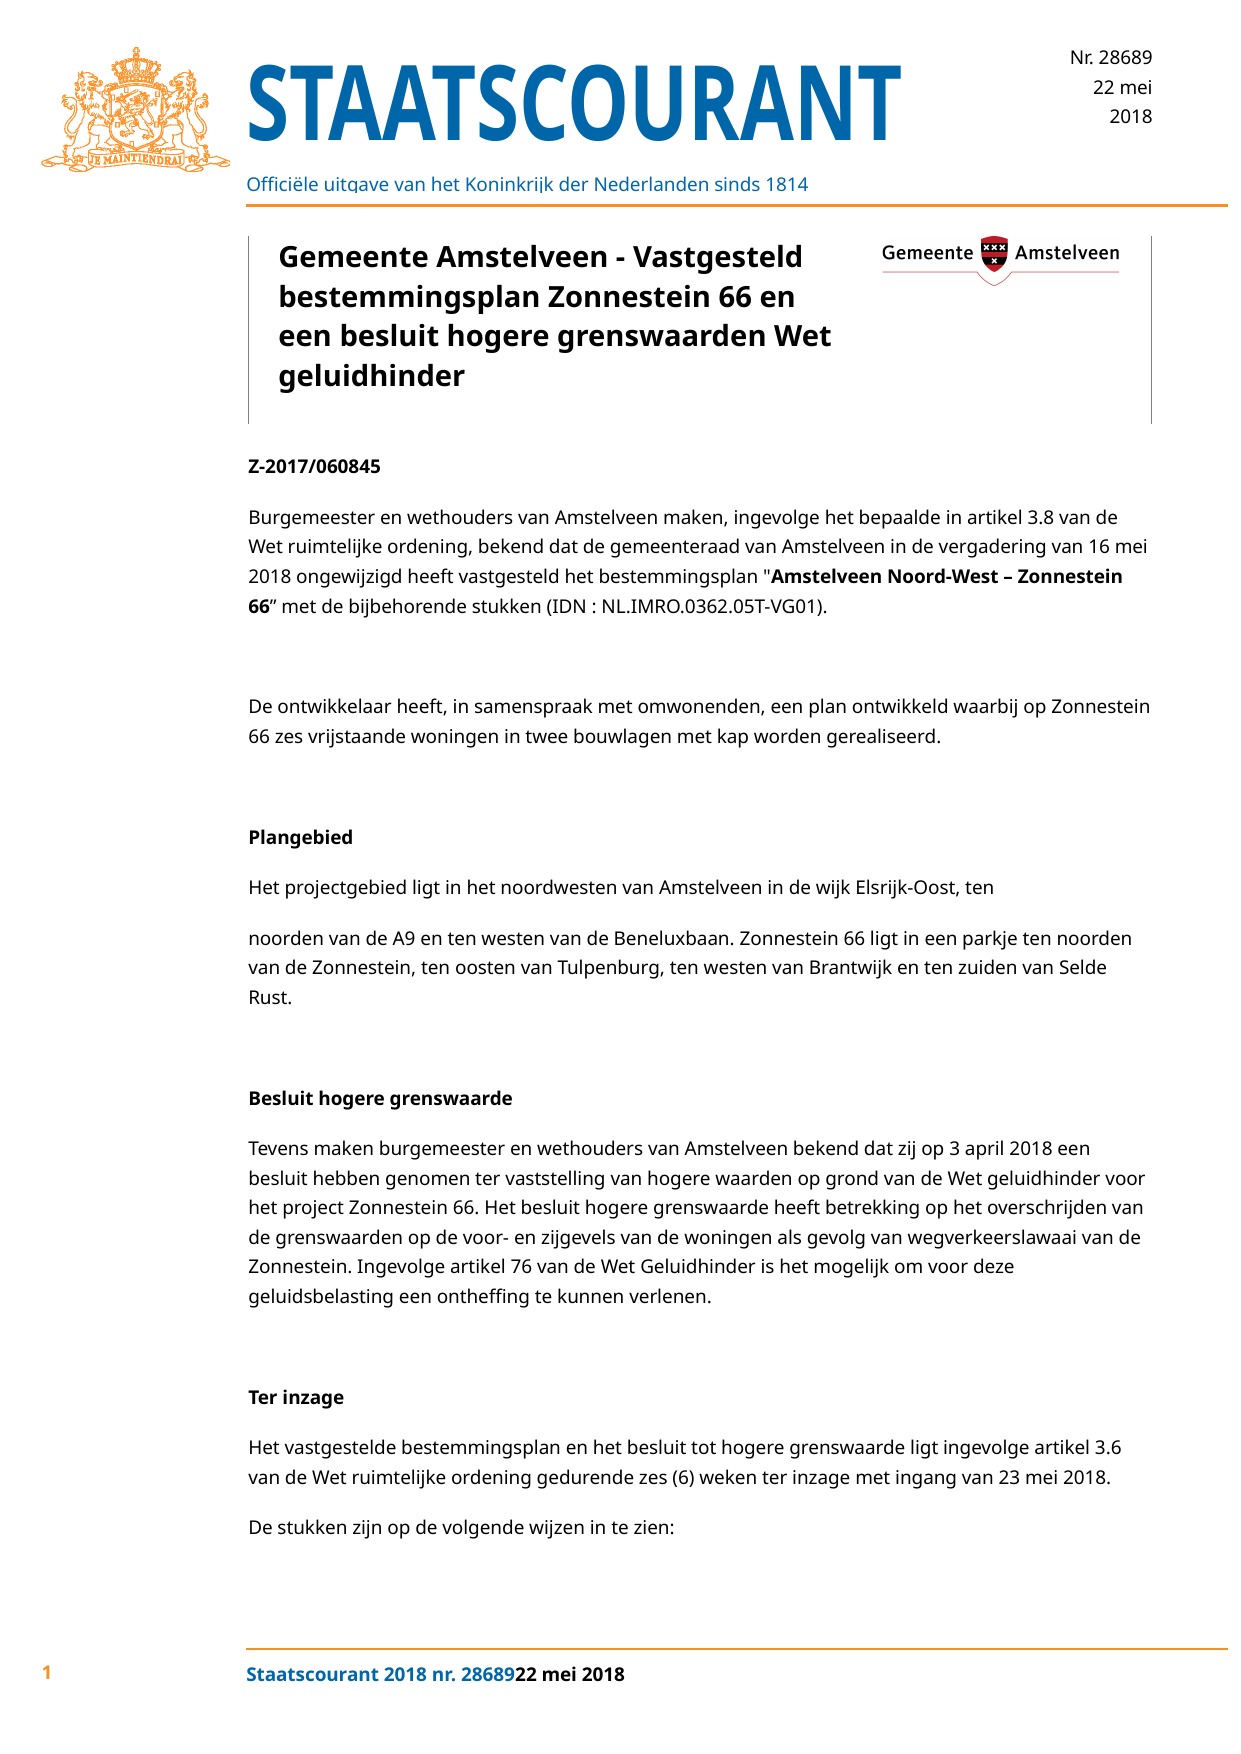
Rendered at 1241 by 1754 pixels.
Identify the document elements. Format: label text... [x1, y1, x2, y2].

text De ontwikkelaar heeft, in samenspraak met omwonenden, een plan ontwikkeld waarbij op Zonnestein 66 zes vrijstaande woningen in twee bouwlagen met kap worden gerealiseerd. [248, 694, 1152, 749]
table_header Gemeente Amstelveen - Vastgesteld bestemmingsplan Zonnestein 66 en een besluit hogere grenswaarden Wet geluidhinder [249, 236, 850, 424]
text Het projectgebied ligt in het noordwesten van Amstelveen in de wijk Elsrijk-Oost, ten [248, 874, 1152, 900]
text Het vastgestelde bestemmingsplan en het besluit tot hogere grenswaarde ligt ingevolge artikel 3.6 van de Wet ruimtelijke ordening gedurende zes (6) weken ter inzage met ingang van 23 mei 2018. [248, 1434, 1152, 1490]
text Plangebied [248, 824, 1152, 850]
text Z-2017/060845 [248, 454, 1152, 479]
text Tevens maken burgemeester en wethouders van Amstelveen bekend dat zij op 3 april 2018 een besluit hebben genomen ter vaststelling van hogere waarden op grond van de Wet geluidhinder voor het project Zonnestein 66. Het besluit hogere grenswaarde heeft betrekking op het overschrijden van de grenswaarden op de voor- en zijgevels van de woningen als gevolg van wegverkeerslawaai van de Zonnestein. Ingevolge artikel 76 van de Wet Geluidhinder is het mogelijk om voor deze geluidsbelasting een ontheffing te kunnen verlenen. [248, 1135, 1152, 1309]
picture [41, 47, 231, 172]
text noorden van de A9 en ten westen van de Beneluxbaan. Zonnestein 66 ligt in een parkje ten noorden van de Zonnestein, ten oosten van Tulpenburg, ten westen van Brantwijk en ten zuiden van Selde Rust. [248, 925, 1152, 1010]
table_header [850, 236, 1151, 424]
picture [882, 236, 1119, 286]
text Besluit hogere grenswaarde [248, 1085, 1152, 1111]
text Burgemeester en wethouders van Amstelveen maken, ingevolge het bepaalde in artikel 3.8 van de Wet ruimtelijke ordening, bekend dat de gemeenteraad van Amstelveen in de vergadering van 16 mei 2018 ongewijzigd heeft vastgesteld het bestemmingsplan "Amstelveen Noord-West – Zonnestein 66” met de bijbehorende stukken (IDN : NL.IMRO.0362.05T-VG01). [248, 504, 1152, 618]
text Ter inzage [248, 1384, 1152, 1410]
text De stukken zijn op de volgende wijzen in te zien: [248, 1514, 1152, 1540]
